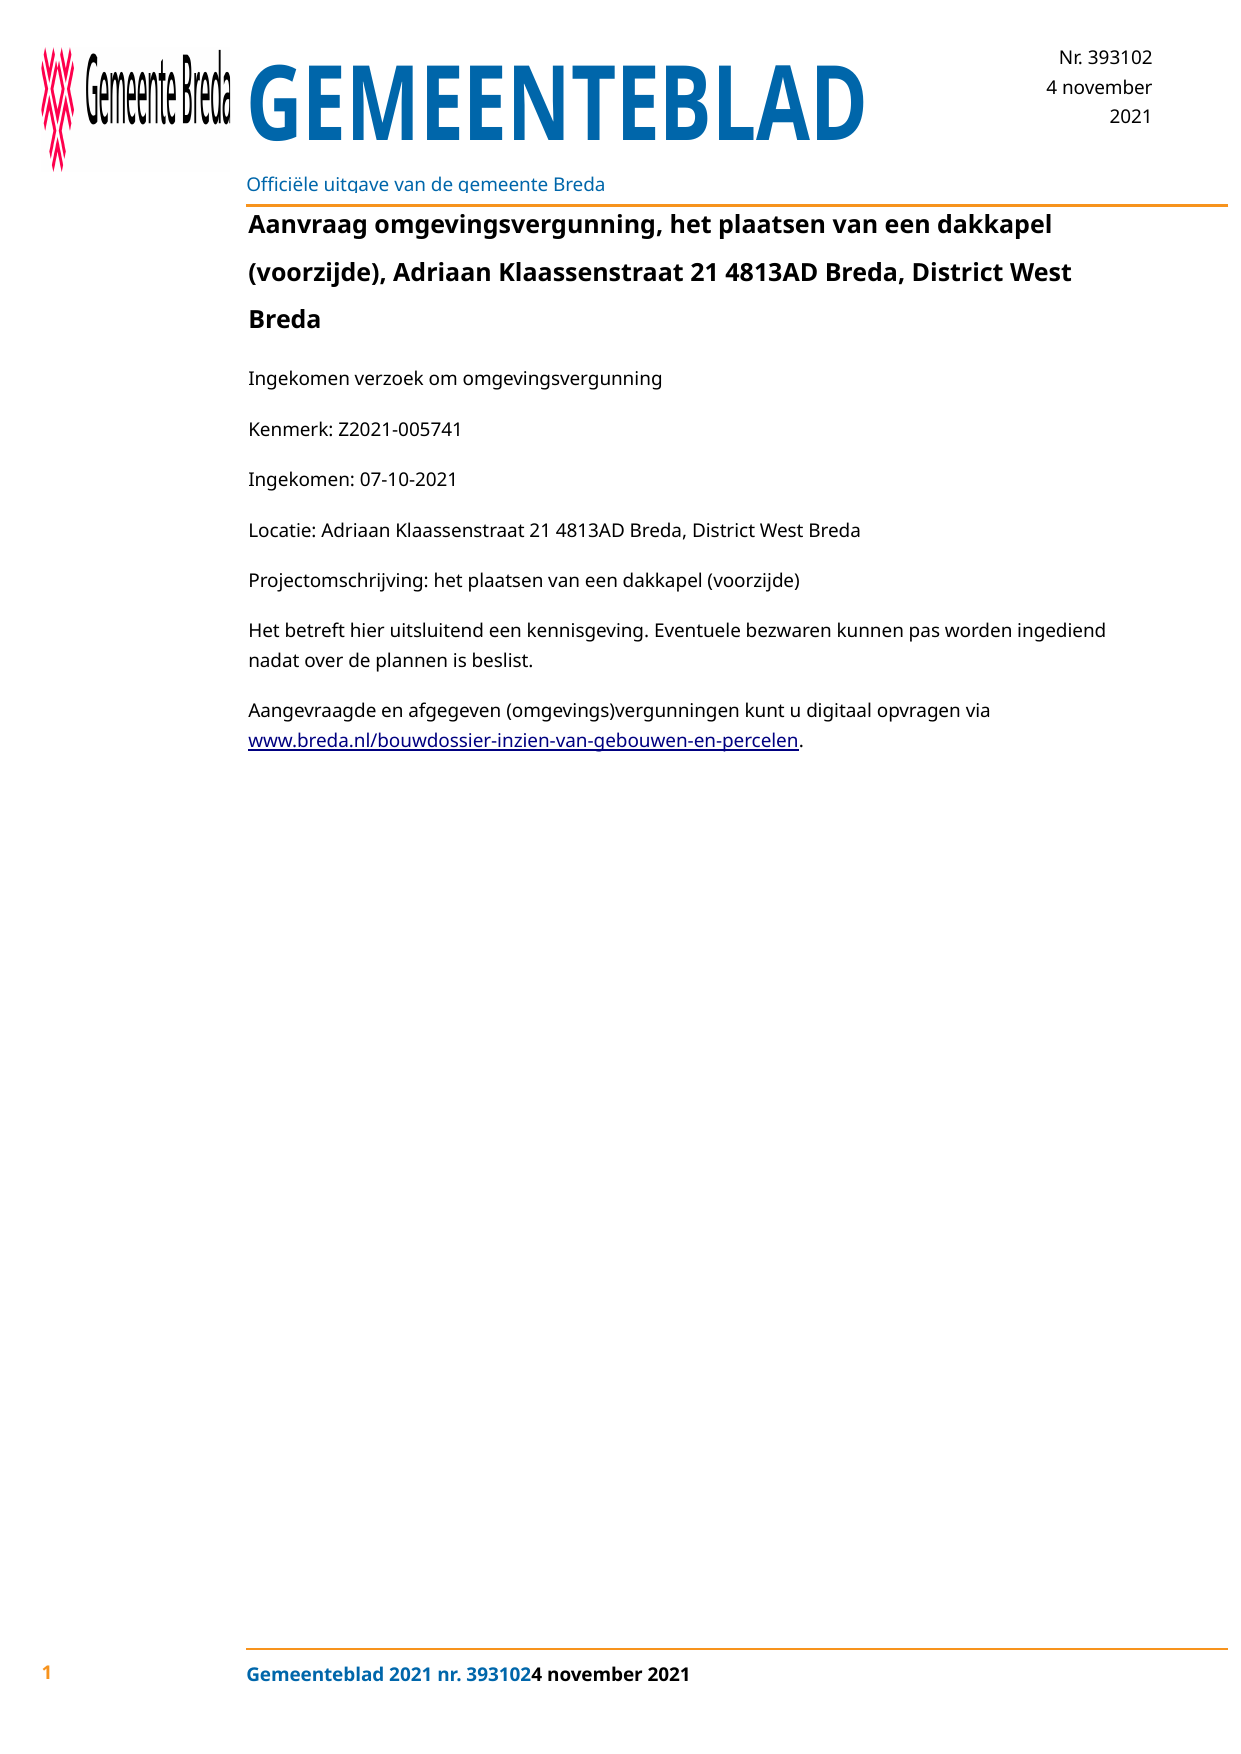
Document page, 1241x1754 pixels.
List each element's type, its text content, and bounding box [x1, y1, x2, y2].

text Ingekomen verzoek om omgevingsvergunning [248, 366, 1152, 391]
text Kenmerk: Z2021-005741 [248, 416, 1152, 442]
text Ingekomen: 07-10-2021 [248, 466, 1152, 492]
text Projectomschrijving: het plaatsen van een dakkapel (voorzijde) [248, 567, 1152, 593]
text Aangevraagde en afgegeven (omgevings)vergunningen kunt u digitaal opvragen via www.breda.nl/bouwdossier-inzien-van-gebouwen-en-percelen. [248, 698, 1152, 753]
picture [41, 47, 231, 172]
text Locatie: Adriaan Klaassenstraat 21 4813AD Breda, District West Breda [248, 517, 1152, 542]
text Aanvraag omgevingsvergunning, het plaatsen van een dakkapel (voorzijde), Adriaan Klaassenstraat 21 4813AD Breda, District West Breda [248, 207, 1152, 336]
text Het betreft hier uitsluitend een kennisgeving. Eventuele bezwaren kunnen pas worden ingediend nadat over de plannen is beslist. [248, 618, 1152, 673]
